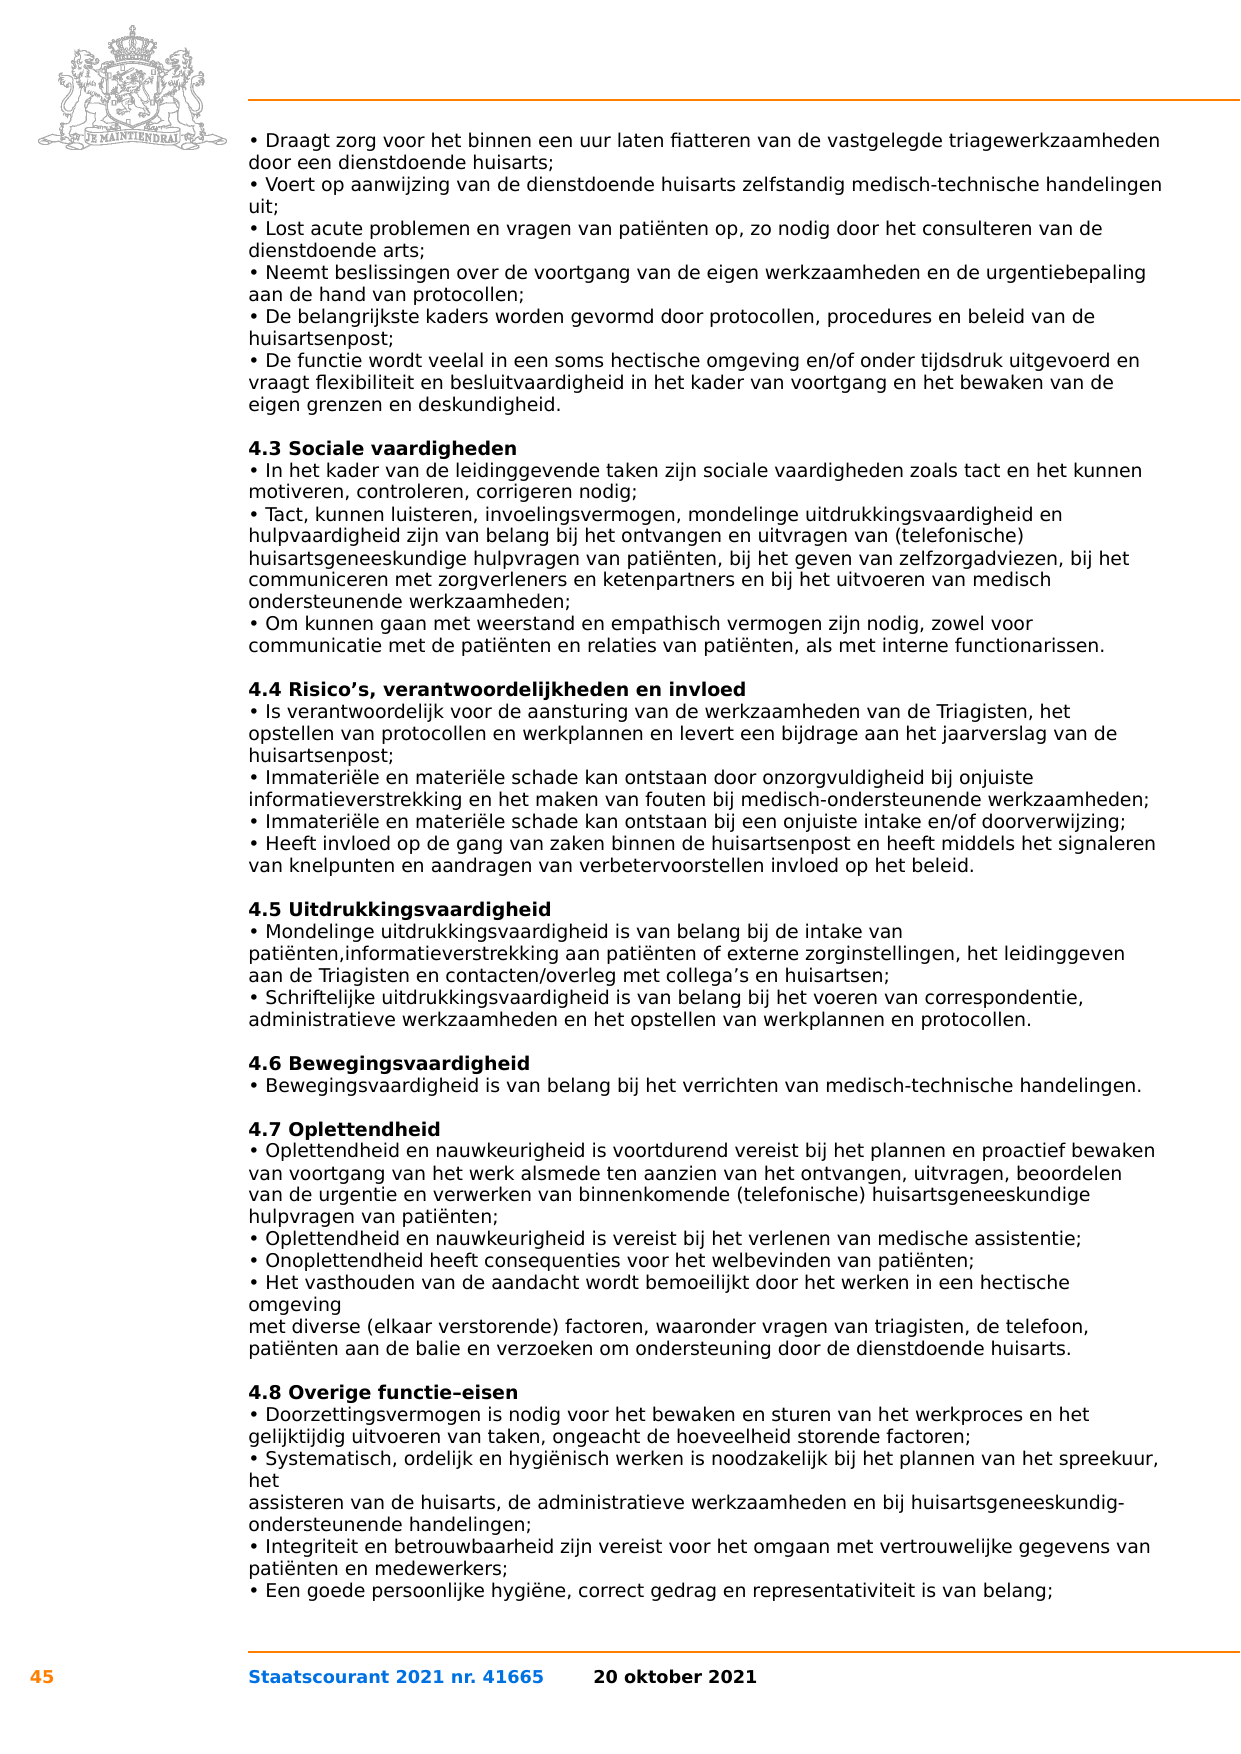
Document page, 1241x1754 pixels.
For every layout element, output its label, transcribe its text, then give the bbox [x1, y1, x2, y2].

text • Bewegingsvaardigheid is van belang bij het verrichten van medisch-technische handelingen. [248, 1074, 1163, 1097]
text 4.4 Risico’s, verantwoordelijkheden en invloed [248, 679, 1163, 701]
text • Oplettendheid en nauwkeurigheid is vereist bij het verlenen van medische assistentie; [248, 1228, 1163, 1250]
picture [38, 25, 227, 150]
text • Het vasthouden van de aandacht wordt bemoeilijkt door het werken in een hectische omgeving [248, 1272, 1163, 1316]
text • Oplettendheid en nauwkeurigheid is voortdurend vereist bij het plannen en proactief bewaken van voortgang van het werk alsmede ten aanzien van het ontvangen, uitvragen, beoordelen van de urgentie en verwerken van binnenkomende (telefonische) huisartsgeneeskundige hulpvragen van patiënten; [248, 1140, 1163, 1228]
text 4.8 Overige functie–eisen [248, 1382, 1163, 1404]
text met diverse (elkaar verstorende) factoren, waaronder vragen van triagisten, de telefoon, patiënten aan de balie en verzoeken om ondersteuning door de dienstdoende huisarts. [248, 1316, 1163, 1360]
text 4.3 Sociale vaardigheden [248, 437, 1163, 459]
text • Immateriële en materiële schade kan ontstaan door onzorgvuldigheid bij onjuiste informatieverstrekking en het maken van fouten bij medisch-ondersteunende werkzaamheden; [248, 767, 1163, 811]
text • Heeft invloed op de gang van zaken binnen de huisartsenpost en heeft middels het signaleren van knelpunten en aandragen van verbetervoorstellen invloed op het beleid. [248, 833, 1163, 877]
text • Integriteit en betrouwbaarheid zijn vereist voor het omgaan met vertrouwelijke gegevens van patiënten en medewerkers; [248, 1536, 1163, 1580]
text 4.7 Oplettendheid [248, 1118, 1163, 1140]
text • Mondelinge uitdrukkingsvaardigheid is van belang bij de intake van patiënten,informatieverstrekking aan patiënten of externe zorginstellingen, het leidinggeven aan de Triagisten en contacten/overleg met collega’s en huisartsen; [248, 921, 1163, 987]
text • Onoplettendheid heeft consequenties voor het welbevinden van patiënten; [248, 1250, 1163, 1272]
text • Draagt zorg voor het binnen een uur laten fiatteren van de vastgelegde triagewerkzaamheden door een dienstdoende huisarts; [248, 130, 1163, 174]
text • De belangrijkste kaders worden gevormd door protocollen, procedures en beleid van de huisartsenpost; [248, 306, 1163, 350]
text • Om kunnen gaan met weerstand en empathisch vermogen zijn nodig, zowel voor communicatie met de patiënten en relaties van patiënten, als met interne functionarissen. [248, 613, 1163, 657]
text • Tact, kunnen luisteren, invoelingsvermogen, mondelinge uitdrukkingsvaardigheid en hulpvaardigheid zijn van belang bij het ontvangen en uitvragen van (telefonische) huisartsgeneeskundige hulpvragen van patiënten, bij het geven van zelfzorgadviezen, bij het communiceren met zorgverleners en ketenpartners en bij het uitvoeren van medisch ondersteunende werkzaamheden; [248, 503, 1163, 613]
text • Een goede persoonlijke hygiëne, correct gedrag en representativiteit is van belang; [248, 1580, 1163, 1602]
text assisteren van de huisarts, de administratieve werkzaamheden en bij huisartsgeneeskundig-ondersteunende handelingen; [248, 1492, 1163, 1536]
text • In het kader van de leidinggevende taken zijn sociale vaardigheden zoals tact en het kunnen motiveren, controleren, corrigeren nodig; [248, 459, 1163, 503]
text • Schriftelijke uitdrukkingsvaardigheid is van belang bij het voeren van correspondentie, administratieve werkzaamheden en het opstellen van werkplannen en protocollen. [248, 987, 1163, 1031]
text • Lost acute problemen en vragen van patiënten op, zo nodig door het consulteren van de dienstdoende arts; [248, 218, 1163, 262]
text 4.6 Bewegingsvaardigheid [248, 1053, 1163, 1074]
text • Neemt beslissingen over de voortgang van de eigen werkzaamheden en de urgentiebepaling aan de hand van protocollen; [248, 262, 1163, 306]
text 4.5 Uitdrukkingsvaardigheid [248, 899, 1163, 921]
text • Is verantwoordelijk voor de aansturing van de werkzaamheden van de Triagisten, het opstellen van protocollen en werkplannen en levert een bijdrage aan het jaarverslag van de huisartsenpost; [248, 701, 1163, 767]
text • Voert op aanwijzing van de dienstdoende huisarts zelfstandig medisch-technische handelingen uit; [248, 174, 1163, 218]
text • Immateriële en materiële schade kan ontstaan bij een onjuiste intake en/of doorverwijzing; [248, 811, 1163, 833]
text • Systematisch, ordelijk en hygiënisch werken is noodzakelijk bij het plannen van het spreekuur, het [248, 1448, 1163, 1492]
text • Doorzettingsvermogen is nodig voor het bewaken en sturen van het werkproces en het gelijktijdig uitvoeren van taken, ongeacht de hoeveelheid storende factoren; [248, 1404, 1163, 1448]
text • De functie wordt veelal in een soms hectische omgeving en/of onder tijdsdruk uitgevoerd en vraagt flexibiliteit en besluitvaardigheid in het kader van voortgang en het bewaken van de eigen grenzen en deskundigheid. [248, 350, 1163, 416]
